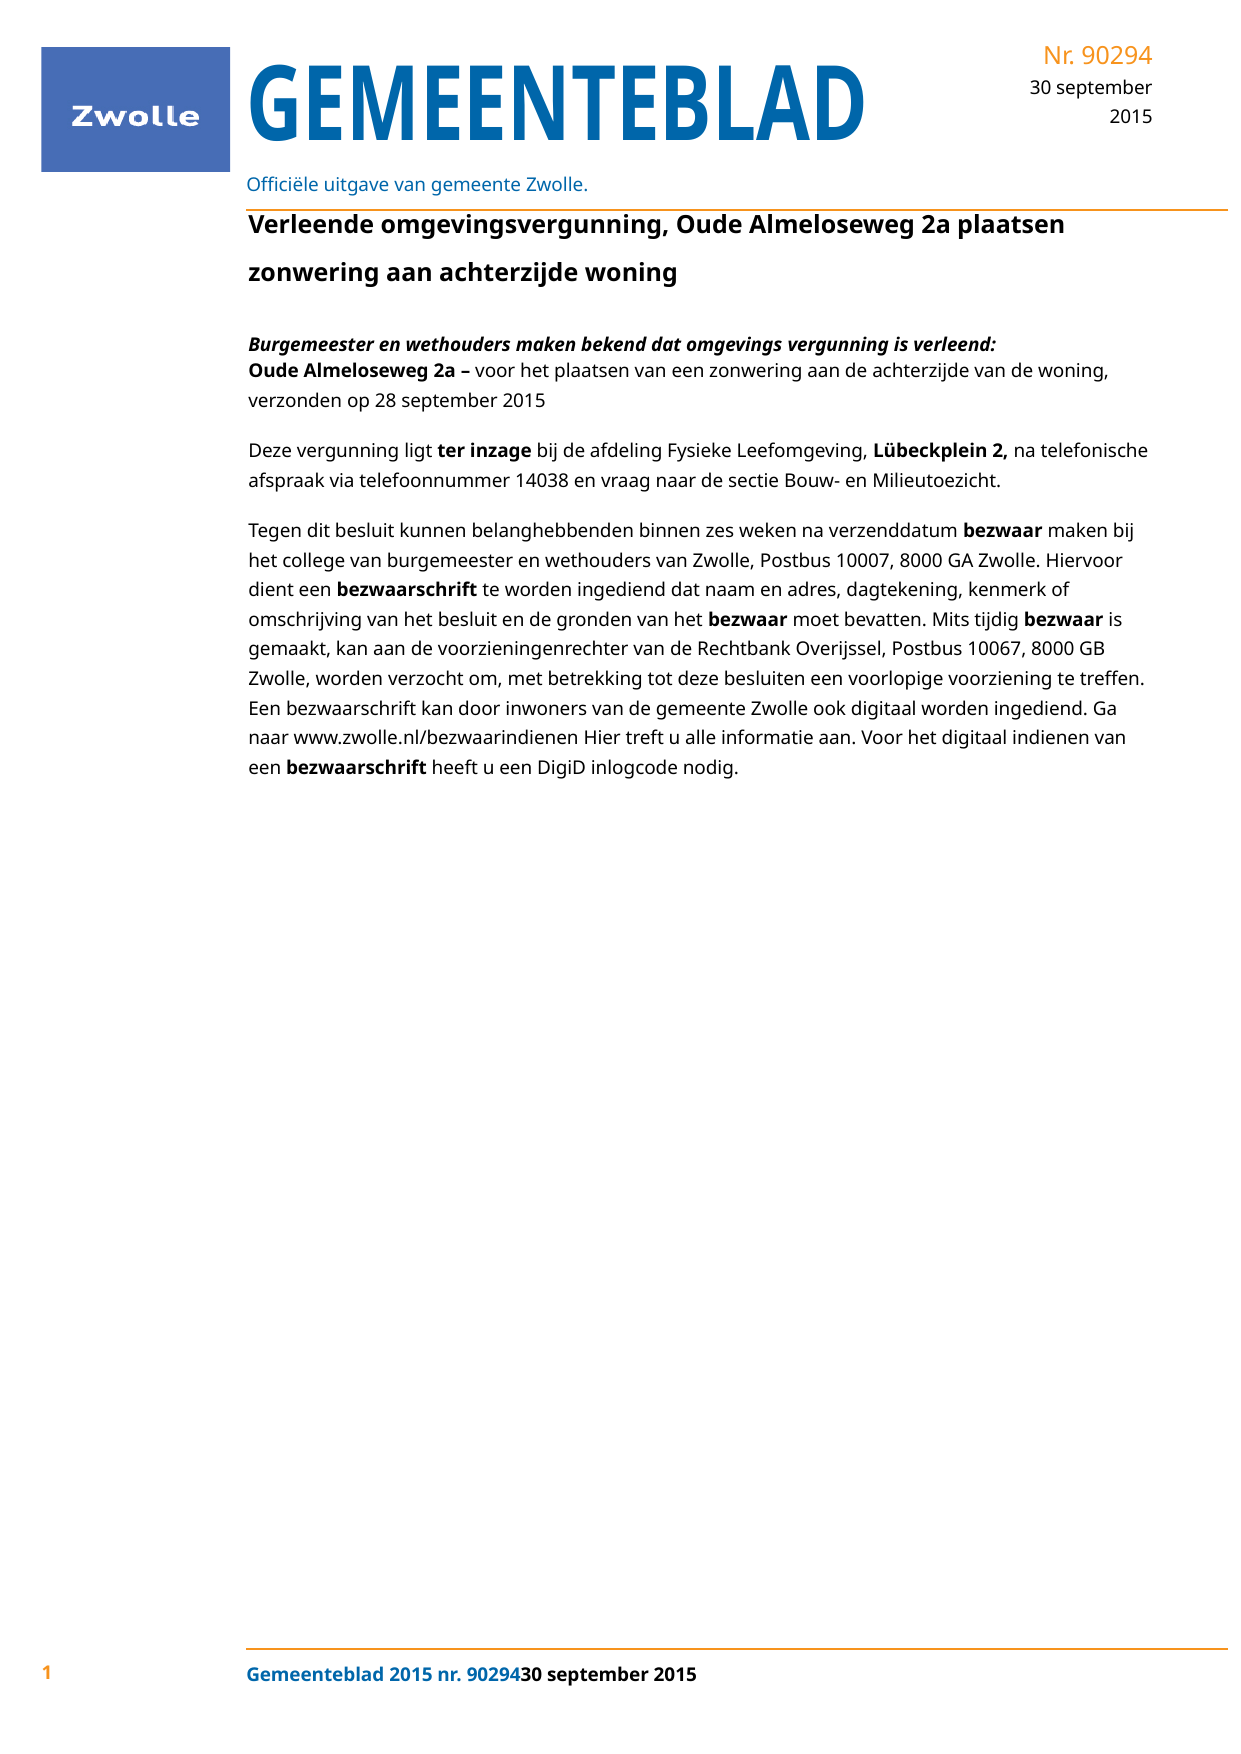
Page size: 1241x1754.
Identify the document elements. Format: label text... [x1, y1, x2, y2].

text Deze vergunning ligt ter inzage bij de afdeling Fysieke Leefomgeving, Lübeckplein 2, na telefonische afspraak via telefoonnummer 14038 en vraag naar de sectie Bouw- en Milieutoezicht. [248, 437, 1152, 492]
text Oude Almeloseweg 2a – voor het plaatsen van een zonwering aan de achterzijde van de woning, verzonden op 28 september 2015 [248, 357, 1152, 412]
text Burgemeester en wethouders maken bekend dat omgevings vergunning is verleend: [248, 331, 1152, 357]
text Verleende omgevingsvergunning, Oude Almeloseweg 2a plaatsen zonwering aan achterzijde woning [248, 211, 1152, 288]
text Tegen dit besluit kunnen belanghebbenden binnen zes weken na verzenddatum bezwaar maken bij het college van burgemeester en wethouders van Zwolle, Postbus 10007, 8000 GA Zwolle. Hiervoor dient een bezwaarschrift te worden ingediend dat naam en adres, dagtekening, kenmerk of omschrijving van het besluit en de gronden van het bezwaar moet bevatten. Mits tijdig bezwaar is gemaakt, kan aan de voorzieningenrechter van de Rechtbank Overijssel, Postbus 10067, 8000 GB Zwolle, worden verzocht om, met betrekking tot deze besluiten een voorlopige voorziening te treffen. Een bezwaarschrift kan door inwoners van de gemeente Zwolle ook digitaal worden ingediend. Ga naar www.zwolle.nl/bezwaarindienen Hier treft u alle informatie aan. Voor het digitaal indienen van een bezwaarschrift heeft u een DigiD inlogcode nodig. [248, 517, 1152, 779]
picture [41, 47, 231, 172]
